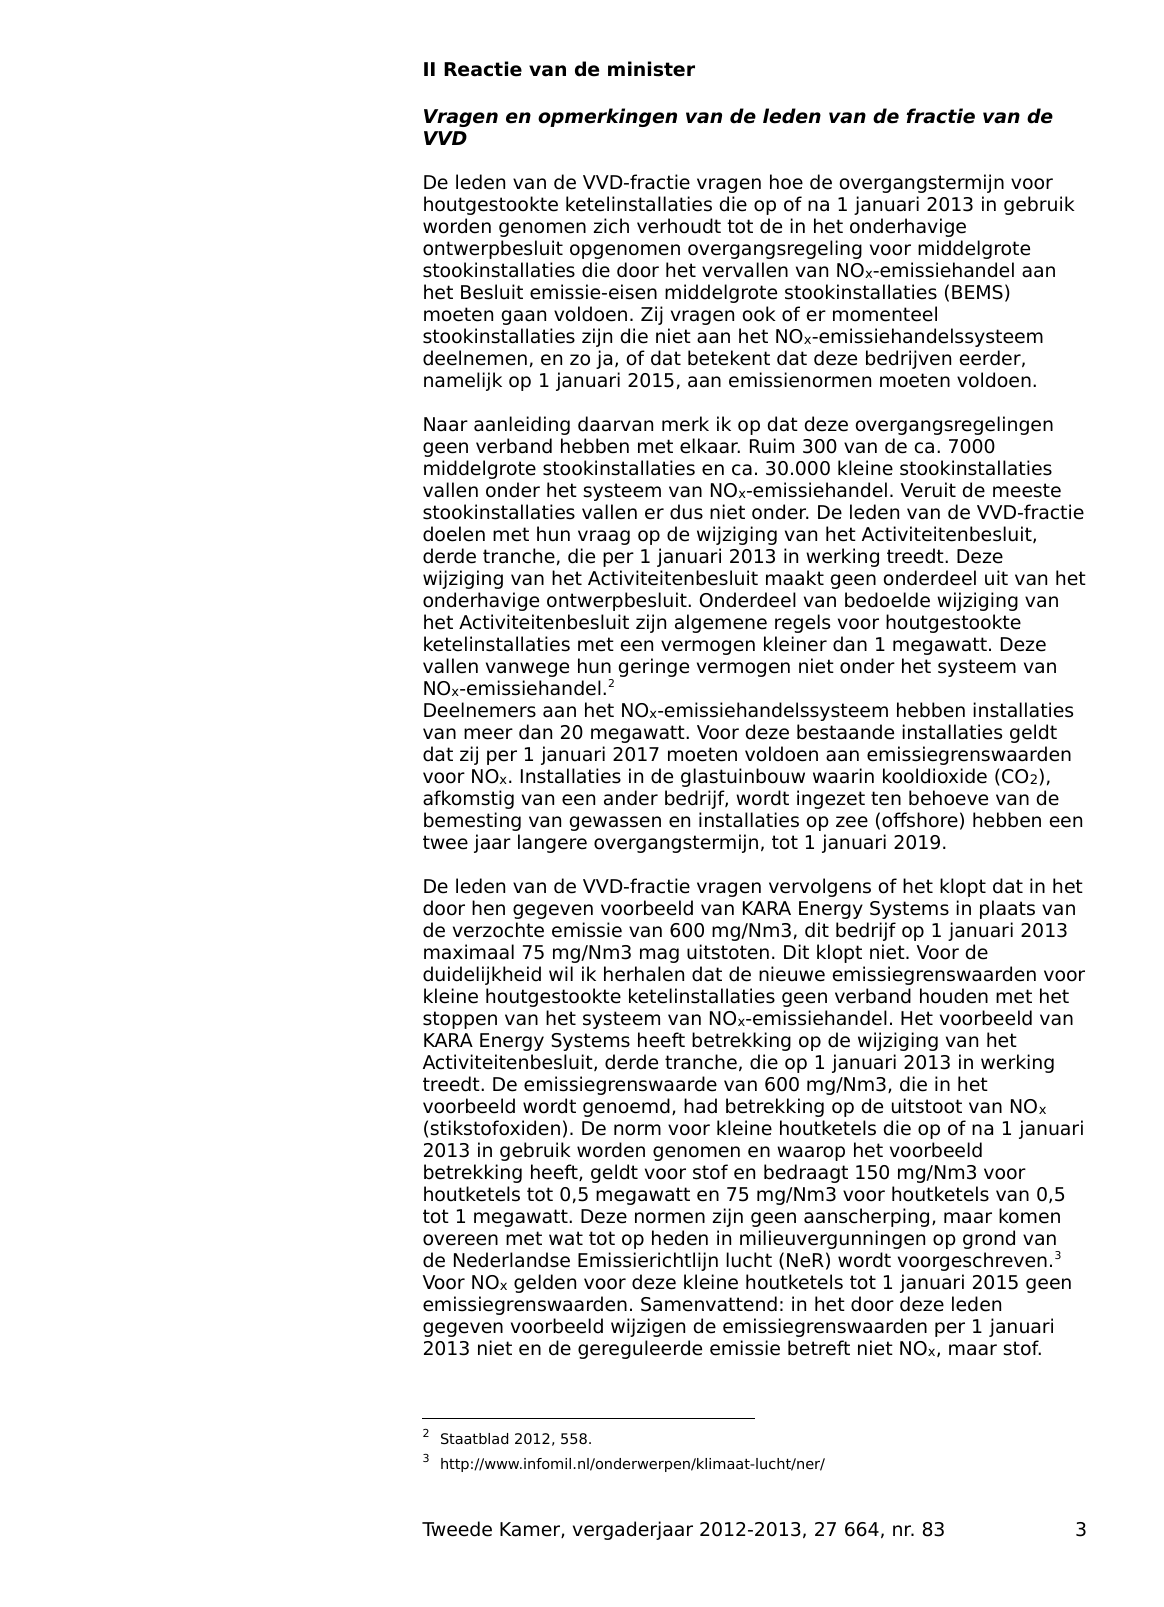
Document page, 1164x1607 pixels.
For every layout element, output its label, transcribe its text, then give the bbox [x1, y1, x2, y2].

text Naar aanleiding daarvan merk ik op dat deze overgangsregelingen geen verband hebben met elkaar. Ruim 300 van de ca. 7000 middelgrote stookinstallaties en ca. 30.000 kleine stookinstallaties vallen onder het systeem van NOx-emissiehandel. Veruit de meeste stookinstallaties vallen er dus niet onder. De leden van de VVD-fractie doelen met hun vraag op de wijziging van het Activiteitenbesluit, derde tranche, die per 1 januari 2013 in werking treedt. Deze wijziging van het Activiteitenbesluit maakt geen onderdeel uit van het onderhavige ontwerpbesluit. Onderdeel van bedoelde wijziging van het Activiteitenbesluit zijn algemene regels voor houtgestookte ketelinstallaties met een vermogen kleiner dan 1 megawatt. Deze vallen vanwege hun geringe vermogen niet onder het systeem van NOx-emissiehandel. [422, 414, 1087, 700]
text Voor NOx gelden voor deze kleine houtketels tot 1 januari 2015 geen emissiegrenswaarden. Samenvattend: in het door deze leden gegeven voorbeeld wijzigen de emissiegrenswaarden per 1 januari 2013 niet en de gereguleerde emissie betreft niet NOx, maar stof. [422, 1272, 1087, 1359]
text De leden van de VVD-fractie vragen hoe de overgangstermijn voor houtgestookte ketelinstallaties die op of na 1 januari 2013 in gebruik worden genomen zich verhoudt tot de in het onderhavige ontwerpbesluit opgenomen overgangsregeling voor middelgrote stookinstallaties die door het vervallen van NOx-emissiehandel aan het Besluit emissie-eisen middelgrote stookinstallaties (BEMS) moeten gaan voldoen. Zij vragen ook of er momenteel stookinstallaties zijn die niet aan het NOx-emissiehandelssysteem deelnemen, en zo ja, of dat betekent dat deze bedrijven eerder, namelijk op 1 januari 2015, aan emissienormen moeten voldoen. [422, 172, 1087, 392]
text De leden van de VVD-fractie vragen vervolgens of het klopt dat in het door hen gegeven voorbeeld van KARA Energy Systems in plaats van de verzochte emissie van 600 mg/Nm3, dit bedrijf op 1 januari 2013 maximaal 75 mg/Nm3 mag uitstoten. Dit klopt niet. Voor de duidelijkheid wil ik herhalen dat de nieuwe emissiegrenswaarden voor kleine houtgestookte ketelinstallaties geen verband houden met het stoppen van het systeem van NOx-emissiehandel. Het voorbeeld van KARA Energy Systems heeft betrekking op de wijziging van het Activiteitenbesluit, derde tranche, die op 1 januari 2013 in werking treedt. De emissiegrenswaarde van 600 mg/Nm3, die in het voorbeeld wordt genoemd, had betrekking op de uitstoot van NOx (stikstofoxiden). De norm voor kleine houtketels die op of na 1 januari 2013 in gebruik worden genomen en waarop het voorbeeld betrekking heeft, geldt voor stof en bedraagt 150 mg/Nm3 voor houtketels tot 0,5 megawatt en 75 mg/Nm3 voor houtketels van 0,5 tot 1 megawatt. Deze normen zijn geen aanscherping, maar komen overeen met wat tot op heden in milieuvergunningen op grond van de Nederlandse Emissierichtlijn lucht (NeR) wordt voorgeschreven. [422, 876, 1087, 1272]
subtitle Vragen en opmerkingen van de leden van de fractie van de VVD [422, 106, 1087, 150]
subtitle II Reactie van de minister [422, 59, 1087, 81]
text http://www.infomil.nl/onderwerpen/klimaat-lucht/ner/ [422, 1452, 1087, 1474]
text Deelnemers aan het NOx-emissiehandelssysteem hebben installaties van meer dan 20 megawatt. Voor deze bestaande installaties geldt dat zij per 1 januari 2017 moeten voldoen aan emissiegrenswaarden voor NOx. Installaties in de glastuinbouw waarin kooldioxide (CO2), afkomstig van een ander bedrijf, wordt ingezet ten behoeve van de bemesting van gewassen en installaties op zee (offshore) hebben een twee jaar langere overgangstermijn, tot 1 januari 2019. [422, 700, 1087, 854]
text Staatblad 2012, 558. [422, 1427, 1087, 1449]
